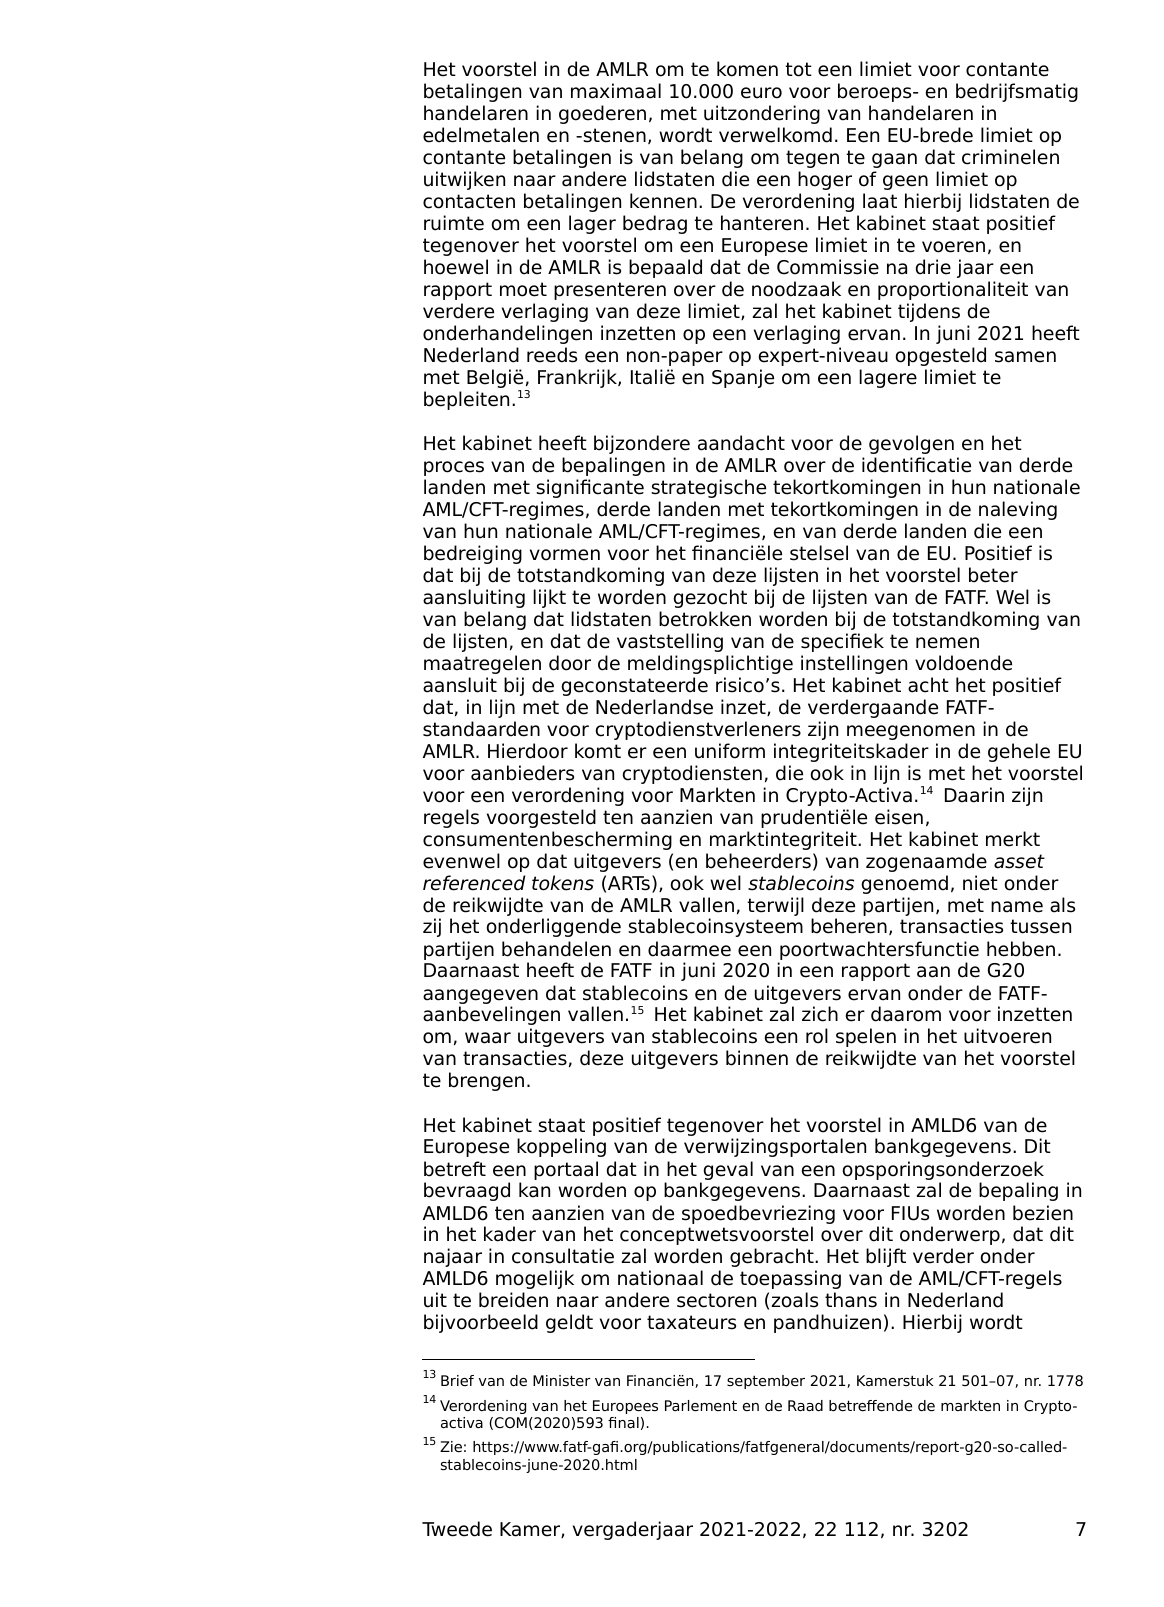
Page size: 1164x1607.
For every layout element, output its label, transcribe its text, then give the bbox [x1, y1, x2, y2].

text Het kabinet heeft bijzondere aandacht voor de gevolgen en het proces van de bepalingen in de AMLR over de identificatie van derde landen met significante strategische tekortkomingen in hun nationale AML/CFT-regimes, derde landen met tekortkomingen in de naleving van hun nationale AML/CFT-regimes, en van derde landen die een bedreiging vormen voor het financiële stelsel van de EU. Positief is dat bij de totstandkoming van deze lijsten in het voorstel beter aansluiting lijkt te worden gezocht bij de lijsten van de FATF. Wel is van belang dat lidstaten betrokken worden bij de totstandkoming van de lijsten, en dat de vaststelling van de specifiek te nemen maatregelen door de meldingsplichtige instellingen voldoende aansluit bij de geconstateerde risico’s. Het kabinet acht het positief dat, in lijn met de Nederlandse inzet, de verdergaande FATF-standaarden voor cryptodienstverleners zijn meegenomen in de AMLR. Hierdoor komt er een uniform integriteitskader in de gehele EU voor aanbieders van cryptodiensten, die ook in lijn is met het voorstel voor een verordening voor Markten in Crypto-Activa. Daarin zijn regels voorgesteld ten aanzien van prudentiële eisen, consumentenbescherming en marktintegriteit. Het kabinet merkt evenwel op dat uitgevers (en beheerders) van zogenaamde asset referenced tokens (ARTs), ook wel stablecoins genoemd, niet onder de reikwijdte van de AMLR vallen, terwijl deze partijen, met name als zij het onderliggende stablecoinsysteem beheren, transacties tussen partijen behandelen en daarmee een poortwachtersfunctie hebben. Daarnaast heeft de FATF in juni 2020 in een rapport aan de G20 aangegeven dat stablecoins en de uitgevers ervan onder de FATF-aanbevelingen vallen. Het kabinet zal zich er daarom voor inzetten om, waar uitgevers van stablecoins een rol spelen in het uitvoeren van transacties, deze uitgevers binnen de reikwijdte van het voorstel te brengen. [422, 433, 1087, 1092]
text Zie: https://www.fatf-gafi.org/publications/fatfgeneral/documents/report-g20-so-called-stablecoins-june-2020.html [422, 1435, 1087, 1474]
text Het voorstel in de AMLR om te komen tot een limiet voor contante betalingen van maximaal 10.000 euro voor beroeps- en bedrijfsmatig handelaren in goederen, met uitzondering van handelaren in edelmetalen en -stenen, wordt verwelkomd. Een EU-brede limiet op contante betalingen is van belang om tegen te gaan dat criminelen uitwijken naar andere lidstaten die een hoger of geen limiet op contacten betalingen kennen. De verordening laat hierbij lidstaten de ruimte om een lager bedrag te hanteren. Het kabinet staat positief tegenover het voorstel om een Europese limiet in te voeren, en hoewel in de AMLR is bepaald dat de Commissie na drie jaar een rapport moet presenteren over de noodzaak en proportionaliteit van verdere verlaging van deze limiet, zal het kabinet tijdens de onderhandelingen inzetten op een verlaging ervan. In juni 2021 heeft Nederland reeds een non-paper op expert-niveau opgesteld samen met België, Frankrijk, Italië en Spanje om een lagere limiet te bepleiten. [422, 59, 1087, 411]
text Het kabinet staat positief tegenover het voorstel in AMLD6 van de Europese koppeling van de verwijzingsportalen bankgegevens. Dit betreft een portaal dat in het geval van een opsporingsonderzoek bevraagd kan worden op bankgegevens. Daarnaast zal de bepaling in AMLD6 ten aanzien van de spoedbevriezing voor FIUs worden bezien in het kader van het conceptwetsvoorstel over dit onderwerp, dat dit najaar in consultatie zal worden gebracht. Het blijft verder onder AMLD6 mogelijk om nationaal de toepassing van de AML/CFT-regels uit te breiden naar andere sectoren (zoals thans in Nederland bijvoorbeeld geldt voor taxateurs en pandhuizen). Hierbij wordt [422, 1114, 1087, 1334]
text Verordening van het Europees Parlement en de Raad betreffende de markten in Crypto-activa (COM(2020)593 final). [422, 1393, 1087, 1432]
text Brief van de Minister van Financiën, 17 september 2021, Kamerstuk 21 501–07, nr. 1778 [422, 1368, 1087, 1391]
